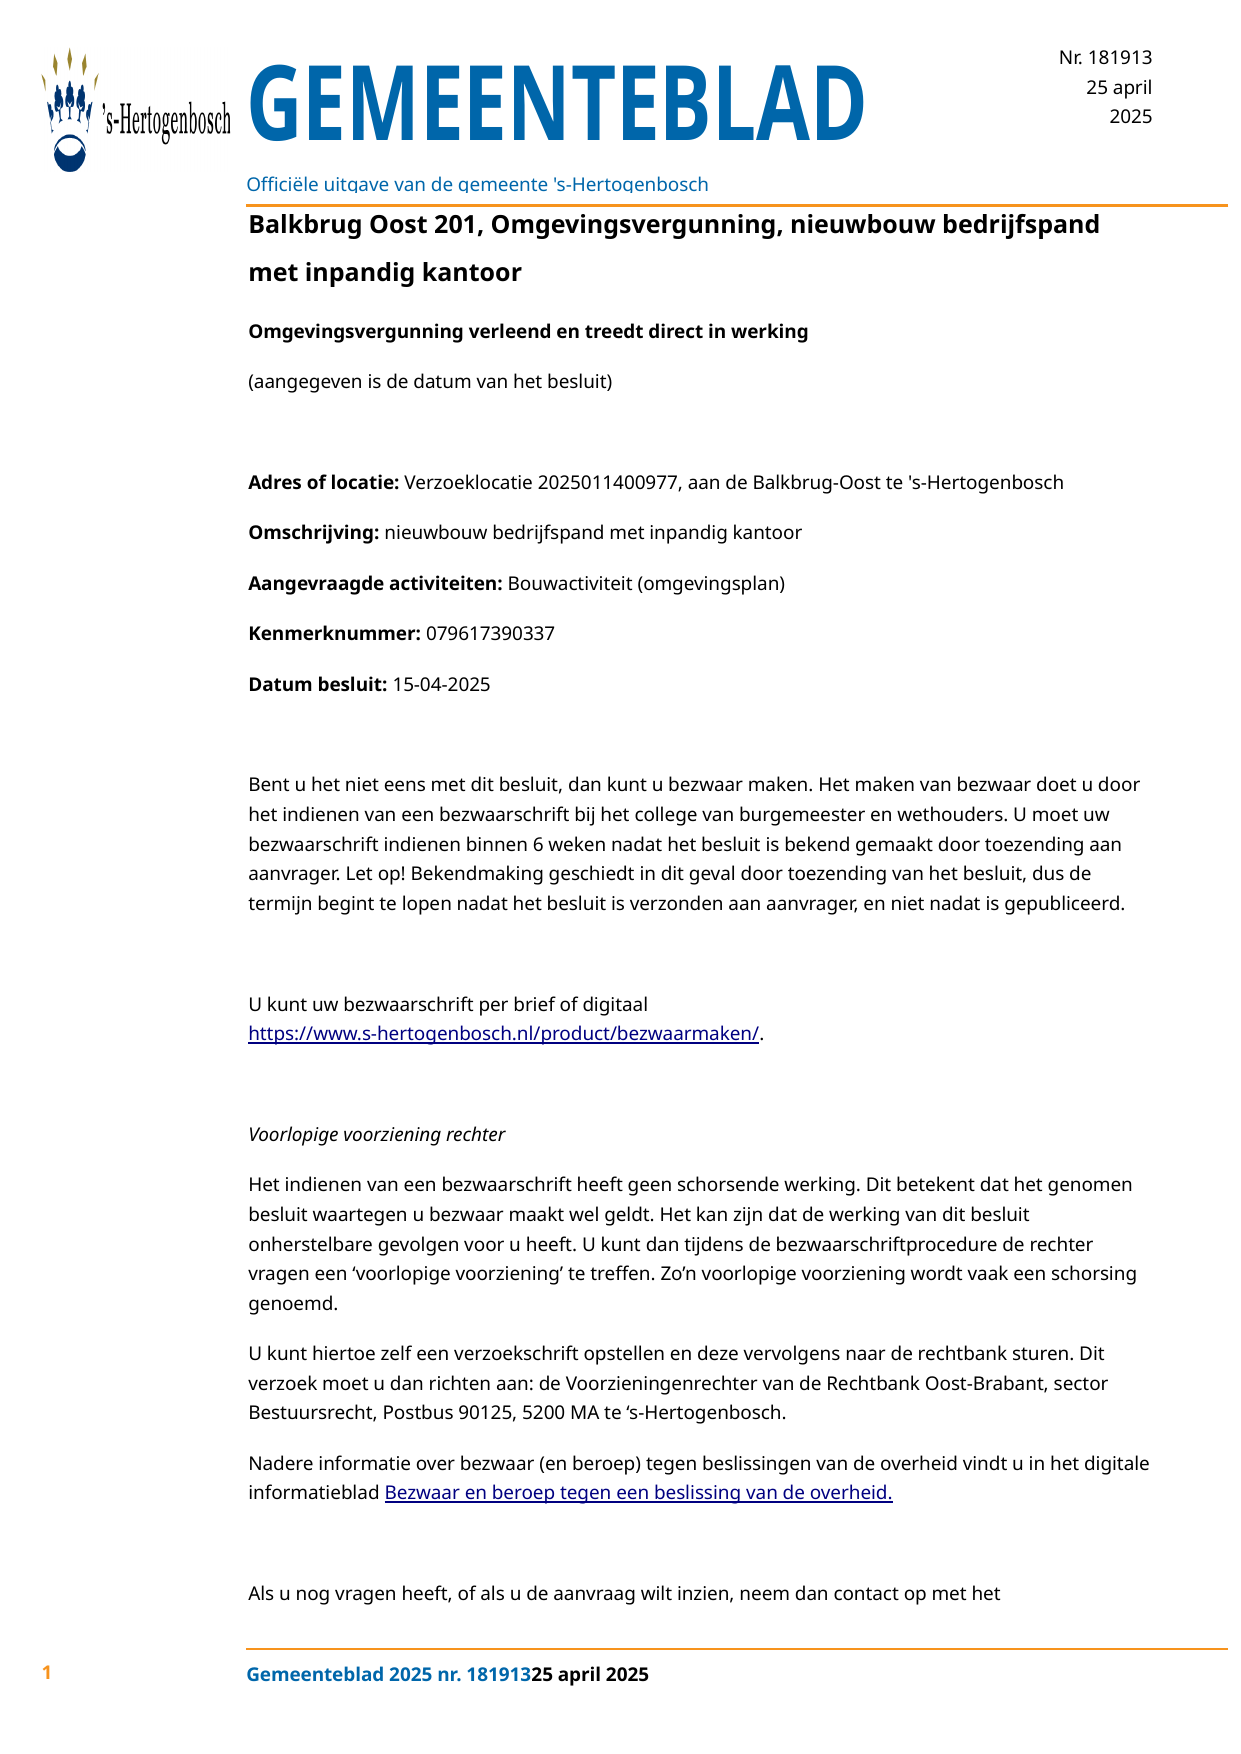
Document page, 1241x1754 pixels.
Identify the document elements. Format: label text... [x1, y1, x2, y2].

text Het indienen van een bezwaarschrift heeft geen schorsende werking. Dit betekent dat het genomen besluit waartegen u bezwaar maakt wel geldt. Het kan zijn dat de werking van dit besluit onherstelbare gevolgen voor u heeft. U kunt dan tijdens de bezwaarschriftprocedure de rechter vragen een ‘voorlopige voorziening’ te treffen. Zo’n voorlopige voorziening wordt vaak een schorsing genoemd. [248, 1172, 1152, 1316]
text (aangegeven is de datum van het besluit) [248, 368, 1152, 394]
text Omgevingsvergunning verleend en treedt direct in werking [248, 318, 1152, 344]
text Balkbrug Oost 201, Omgevingsvergunning, nieuwbouw bedrijfspand met inpandig kantoor [248, 207, 1152, 288]
text Datum besluit: 15-04-2025 [248, 671, 1152, 697]
text Adres of locatie: Verzoeklocatie 2025011400977, aan de Balkbrug-Oost te 's-Hertogenbosch [248, 469, 1152, 495]
text U kunt uw bezwaarschrift per brief of digitaal https://www.s-hertogenbosch.nl/product/bezwaarmaken/. [248, 991, 1152, 1046]
text Bent u het niet eens met dit besluit, dan kunt u bezwaar maken. Het maken van bezwaar doet u door het indienen van een bezwaarschrift bij het college van burgemeester en wethouders. U moet uw bezwaarschrift indienen binnen 6 weken nadat het besluit is bekend gemaakt door toezending aan aanvrager. Let op! Bekendmaking geschiedt in dit geval door toezending van het besluit, dus de termijn begint te lopen nadat het besluit is verzonden aan aanvrager, en niet nadat is gepubliceerd. [248, 772, 1152, 916]
text Voorlopige voorziening rechter [248, 1121, 1152, 1147]
text Als u nog vragen heeft, of als u de aanvraag wilt inzien, neem dan contact op met het [248, 1580, 1152, 1606]
text Omschrijving: nieuwbouw bedrijfspand met inpandig kantoor [248, 519, 1152, 545]
text Nadere informatie over bezwaar (en beroep) tegen beslissingen van de overheid vindt u in het digitale informatieblad Bezwaar en beroep tegen een beslissing van de overheid. [248, 1450, 1152, 1505]
text U kunt hiertoe zelf een verzoekschrift opstellen en deze vervolgens naar de rechtbank sturen. Dit verzoek moet u dan richten aan: de Voorzieningenrechter van de Rechtbank Oost-Brabant, sector Bestuursrecht, Postbus 90125, 5200 MA te ‘s-Hertogenbosch. [248, 1340, 1152, 1425]
text Kenmerknummer: 079617390337 [248, 620, 1152, 646]
picture [41, 47, 231, 172]
text Aangevraagde activiteiten: Bouwactiviteit (omgevingsplan) [248, 570, 1152, 596]
